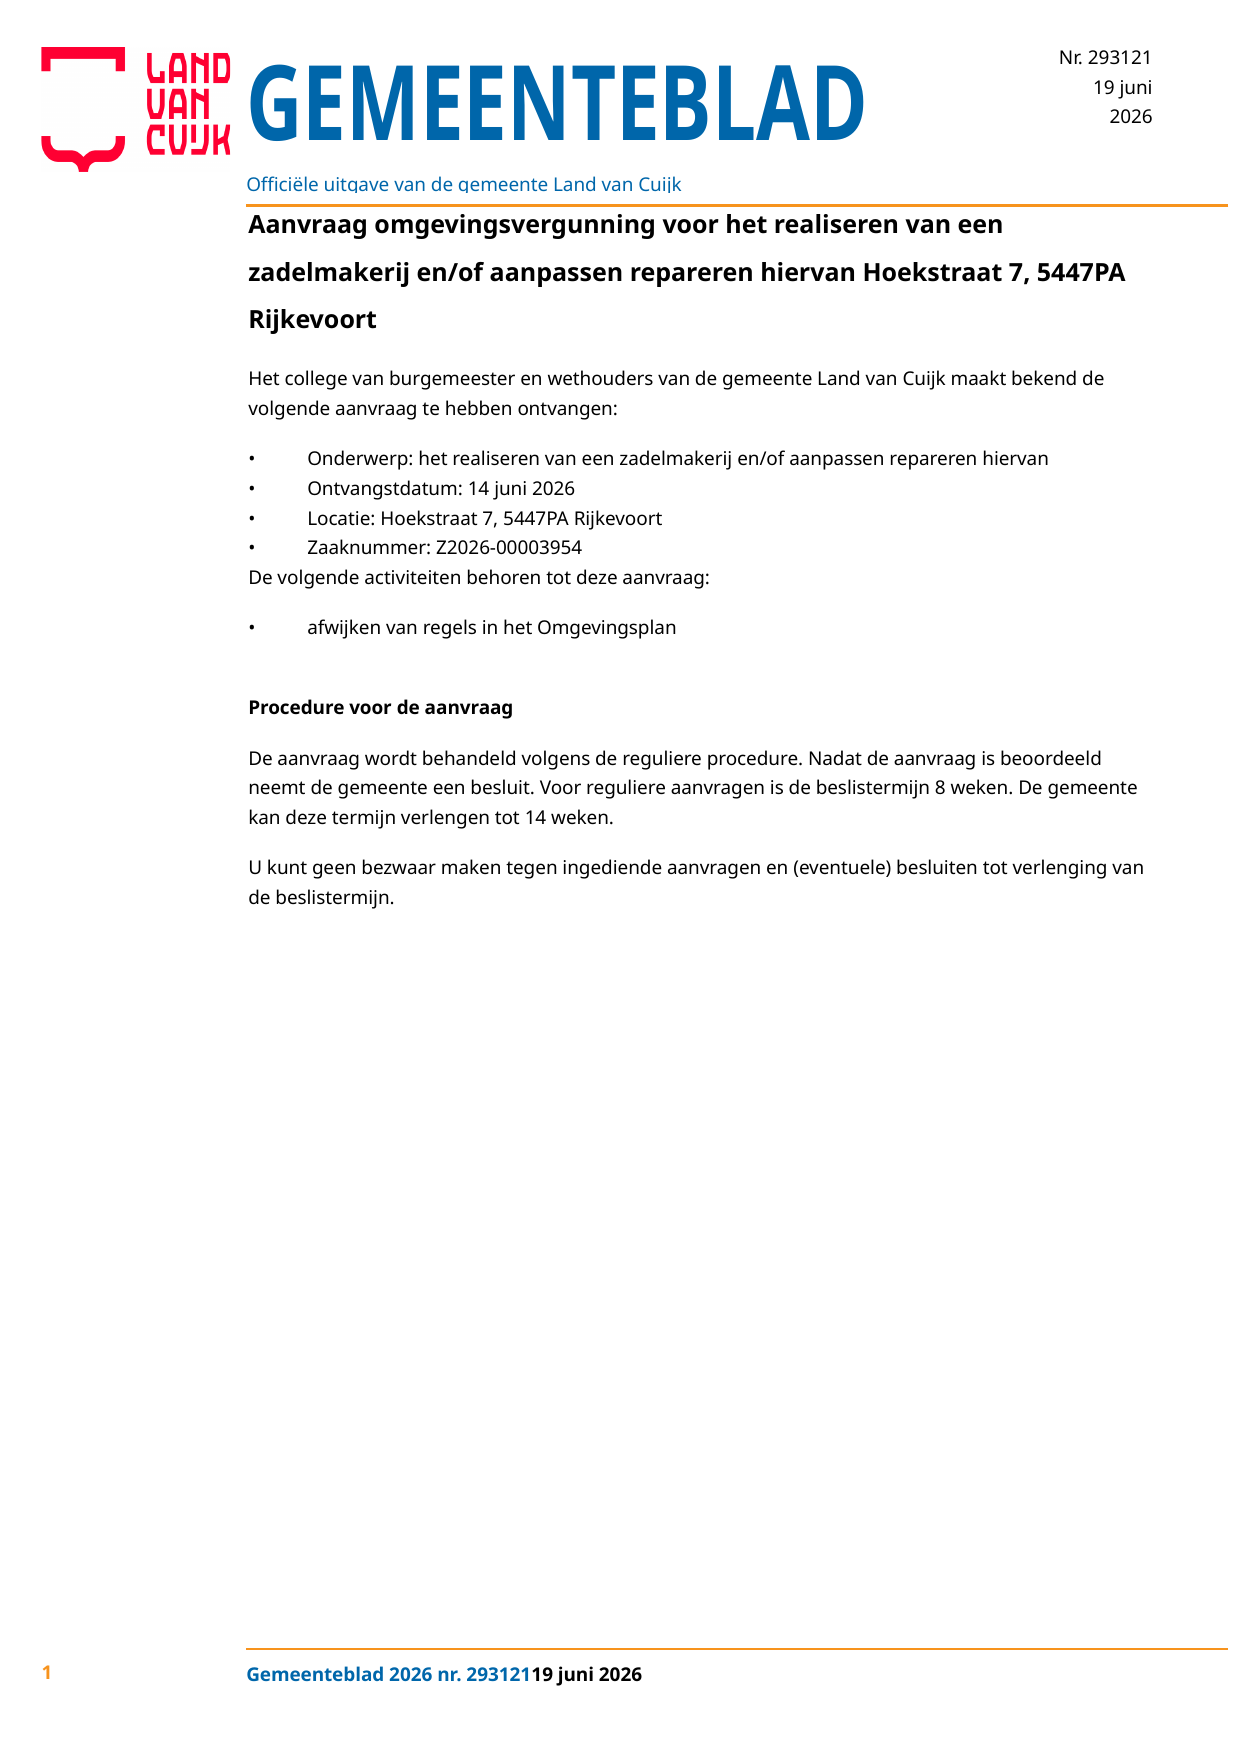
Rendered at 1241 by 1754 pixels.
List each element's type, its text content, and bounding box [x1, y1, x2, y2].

list Zaaknummer: Z2026-00003954 [248, 534, 1152, 560]
list Ontvangstdatum: 14 juni 2026 [248, 475, 1152, 501]
list Onderwerp: het realiseren van een zadelmakerij en/of aanpassen repareren hiervan [248, 446, 1152, 471]
text Aanvraag omgevingsvergunning voor het realiseren van een zadelmakerij en/of aanpassen repareren hiervan Hoekstraat 7, 5447PA Rijkevoort [248, 207, 1152, 336]
text De aanvraag wordt behandeld volgens de reguliere procedure. Nadat de aanvraag is beoordeeld neemt de gemeente een besluit. Voor reguliere aanvragen is de beslistermijn 8 weken. De gemeente kan deze termijn verlengen tot 14 weken. [248, 745, 1152, 829]
text Procedure voor de aanvraag [248, 694, 1152, 720]
list afwijken van regels in het Omgevingsplan [248, 614, 1152, 640]
text De volgende activiteiten behoren tot deze aanvraag: [248, 564, 1152, 589]
picture [41, 47, 231, 172]
list Locatie: Hoekstraat 7, 5447PA Rijkevoort [248, 505, 1152, 530]
text Het college van burgemeester en wethouders van de gemeente Land van Cuijk maakt bekend de volgende aanvraag te hebben ontvangen: [248, 366, 1152, 421]
text U kunt geen bezwaar maken tegen ingediende aanvragen en (eventuele) besluiten tot verlenging van de beslistermijn. [248, 854, 1152, 909]
